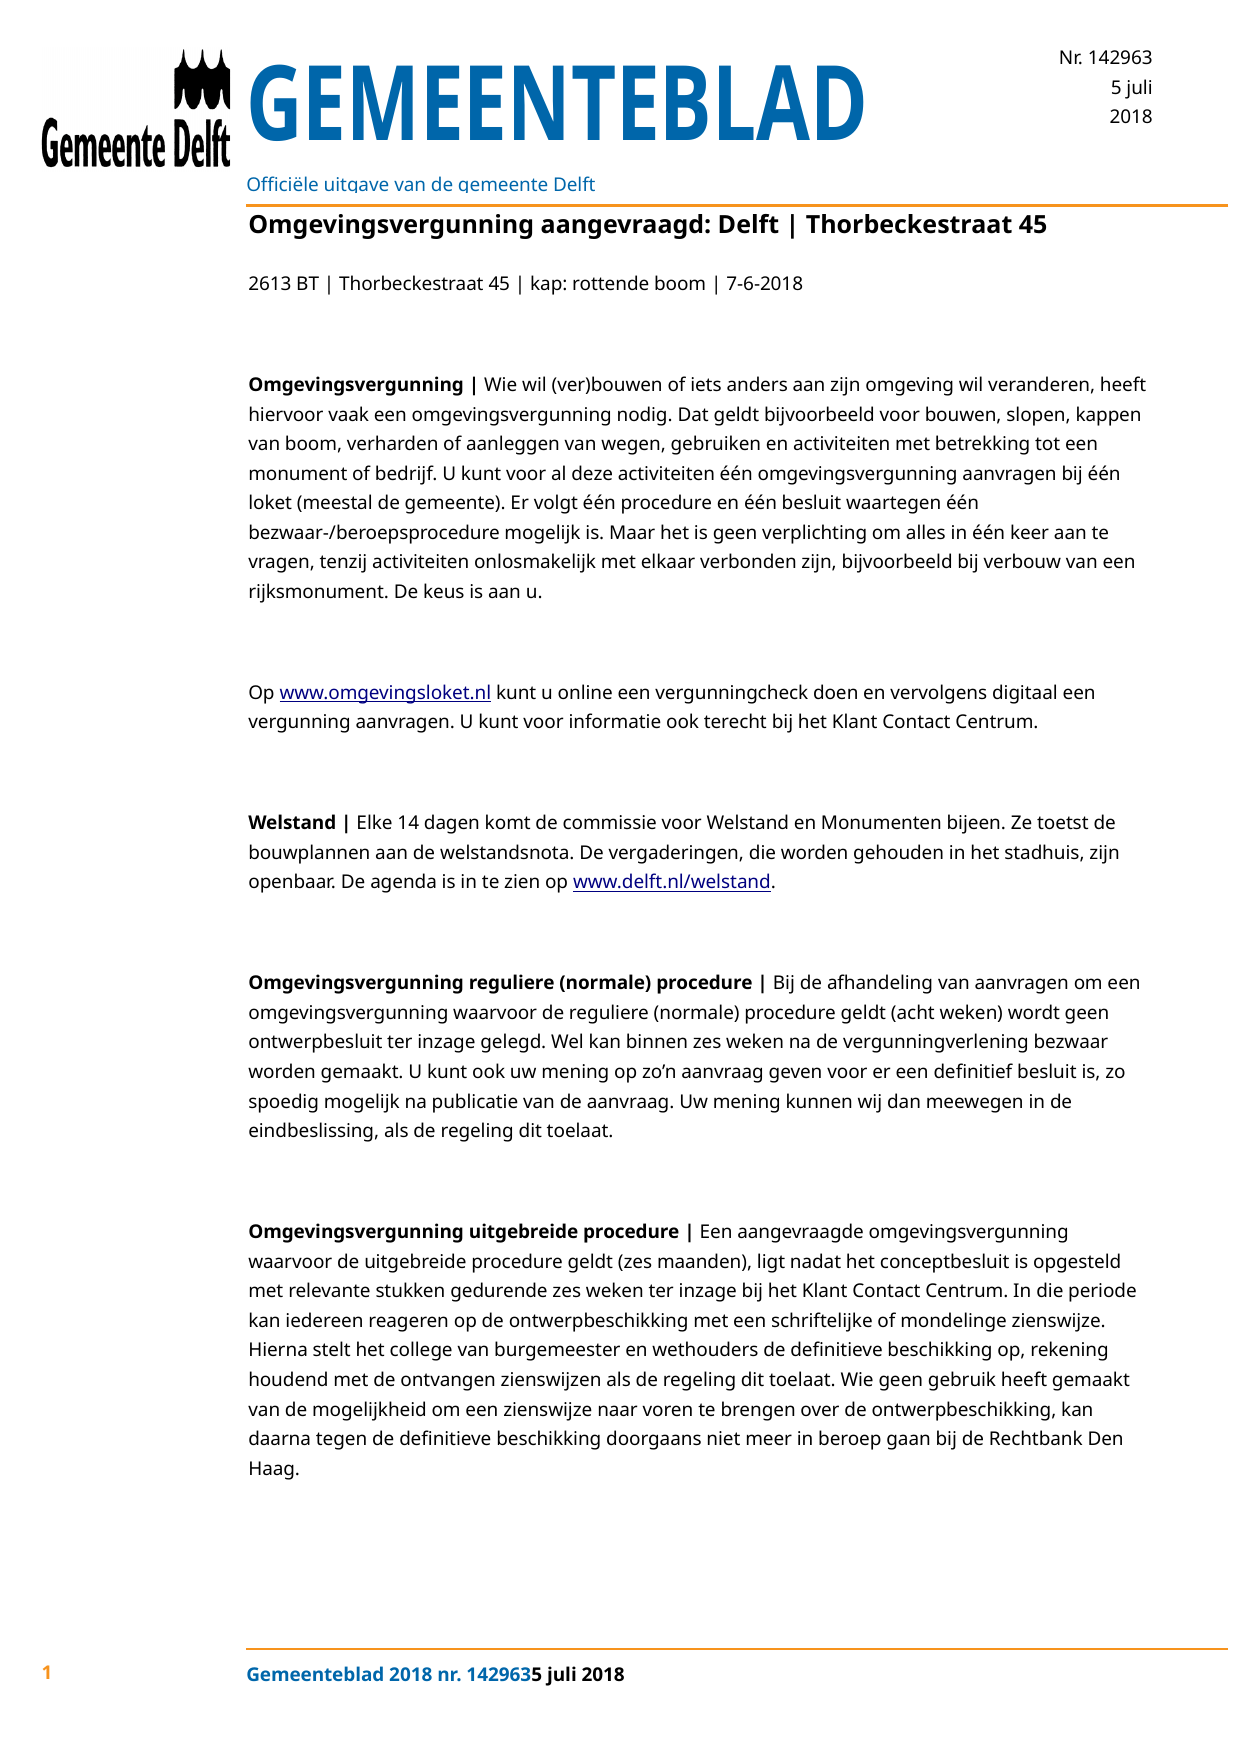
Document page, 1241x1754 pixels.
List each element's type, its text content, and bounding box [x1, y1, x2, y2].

text Welstand | Elke 14 dagen komt de commissie voor Welstand en Monumenten bijeen. Ze toetst de bouwplannen aan de welstandsnota. De vergaderingen, die worden gehouden in het stadhuis, zijn openbaar. De agenda is in te zien op www.delft.nl/welstand. [248, 809, 1152, 894]
text Omgevingsvergunning | Wie wil (ver)bouwen of iets anders aan zijn omgeving wil veranderen, heeft hiervoor vaak een omgevingsvergunning nodig. Dat geldt bijvoorbeeld voor bouwen, slopen, kappen van boom, verharden of aanleggen van wegen, gebruiken en activiteiten met betrekking tot een monument of bedrijf. U kunt voor al deze activiteiten één omgevingsvergunning aanvragen bij één loket (meestal de gemeente). Er volgt één procedure en één besluit waartegen één bezwaar-/beroepsprocedure mogelijk is. Maar het is geen verplichting om alles in één keer aan te vragen, tenzij activiteiten onlosmakelijk met elkaar verbonden zijn, bijvoorbeeld bij verbouw van een rijksmonument. De keus is aan u. [248, 371, 1152, 604]
text 2613 BT | Thorbeckestraat 45 | kap: rottende boom | 7-6-2018 [248, 270, 1152, 296]
text Omgevingsvergunning reguliere (normale) procedure | Bij de afhandeling van aanvragen om een omgevingsvergunning waarvoor de reguliere (normale) procedure geldt (acht weken) wordt geen ontwerpbesluit ter inzage gelegd. Wel kan binnen zes weken na de vergunningverlening bezwaar worden gemaakt. U kunt ook uw mening op zo’n aanvraag geven voor er een definitief besluit is, zo spoedig mogelijk na publicatie van de aanvraag. Uw mening kunnen wij dan meewegen in de eindbeslissing, als de regeling dit toelaat. [248, 969, 1152, 1143]
picture [41, 47, 231, 172]
text Op www.omgevingsloket.nl kunt u online een vergunningcheck doen en vervolgens digitaal een vergunning aanvragen. U kunt voor informatie ook terecht bij het Klant Contact Centrum. [248, 679, 1152, 734]
text Omgevingsvergunning aangevraagd: Delft | Thorbeckestraat 45 [248, 207, 1152, 241]
text Omgevingsvergunning uitgebreide procedure | Een aangevraagde omgevingsvergunning waarvoor de uitgebreide procedure geldt (zes maanden), ligt nadat het conceptbesluit is opgesteld met relevante stukken gedurende zes weken ter inzage bij het Klant Contact Centrum. In die periode kan iedereen reageren op de ontwerpbeschikking met een schriftelijke of mondelinge zienswijze. Hierna stelt het college van burgemeester en wethouders de definitieve beschikking op, rekening houdend met de ontvangen zienswijzen als de regeling dit toelaat. Wie geen gebruik heeft gemaakt van de mogelijkheid om een zienswijze naar voren te brengen over de ontwerpbeschikking, kan daarna tegen de definitieve beschikking doorgaans niet meer in beroep gaan bij de Rechtbank Den Haag. [248, 1218, 1152, 1481]
